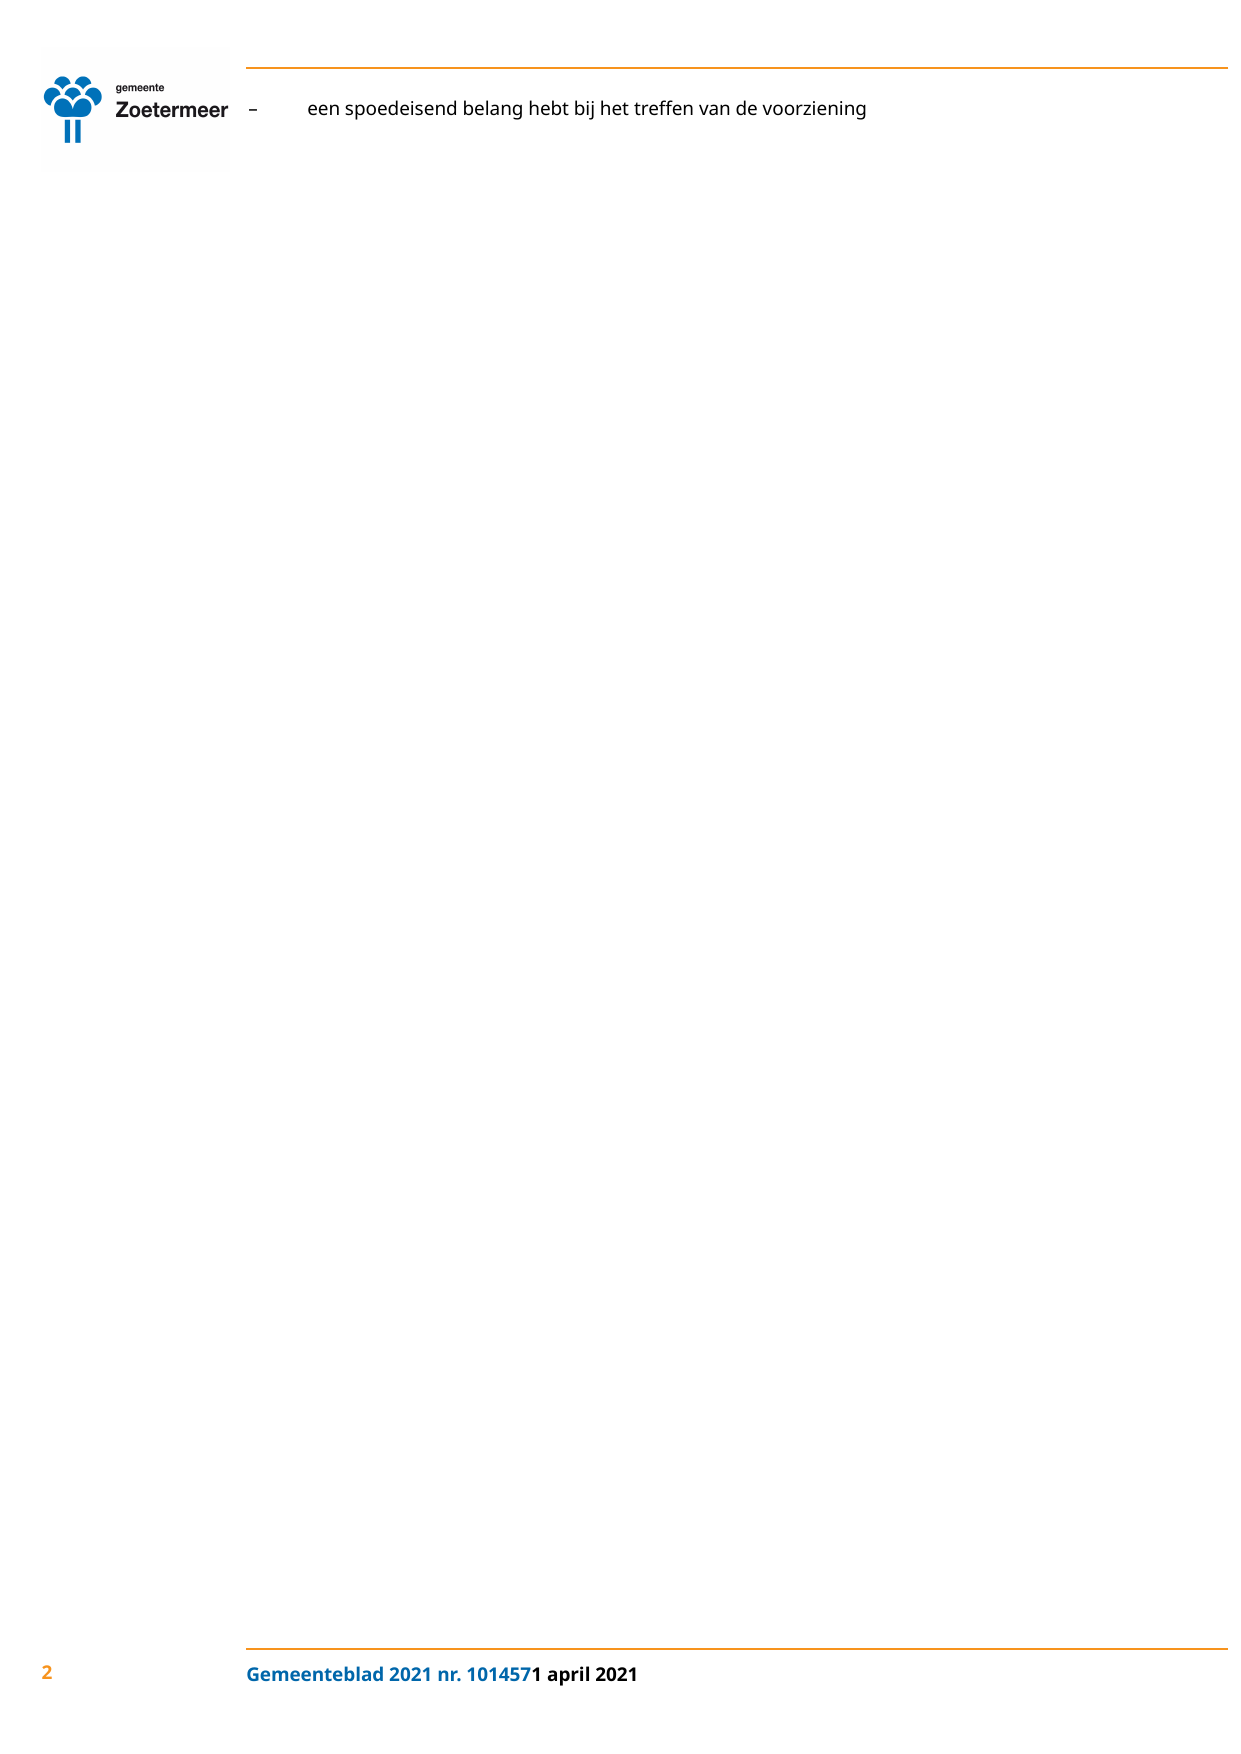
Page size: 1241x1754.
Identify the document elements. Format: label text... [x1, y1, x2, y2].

list een spoedeisend belang hebt bij het treffen van de voorziening [248, 95, 1152, 121]
picture [41, 47, 231, 172]
